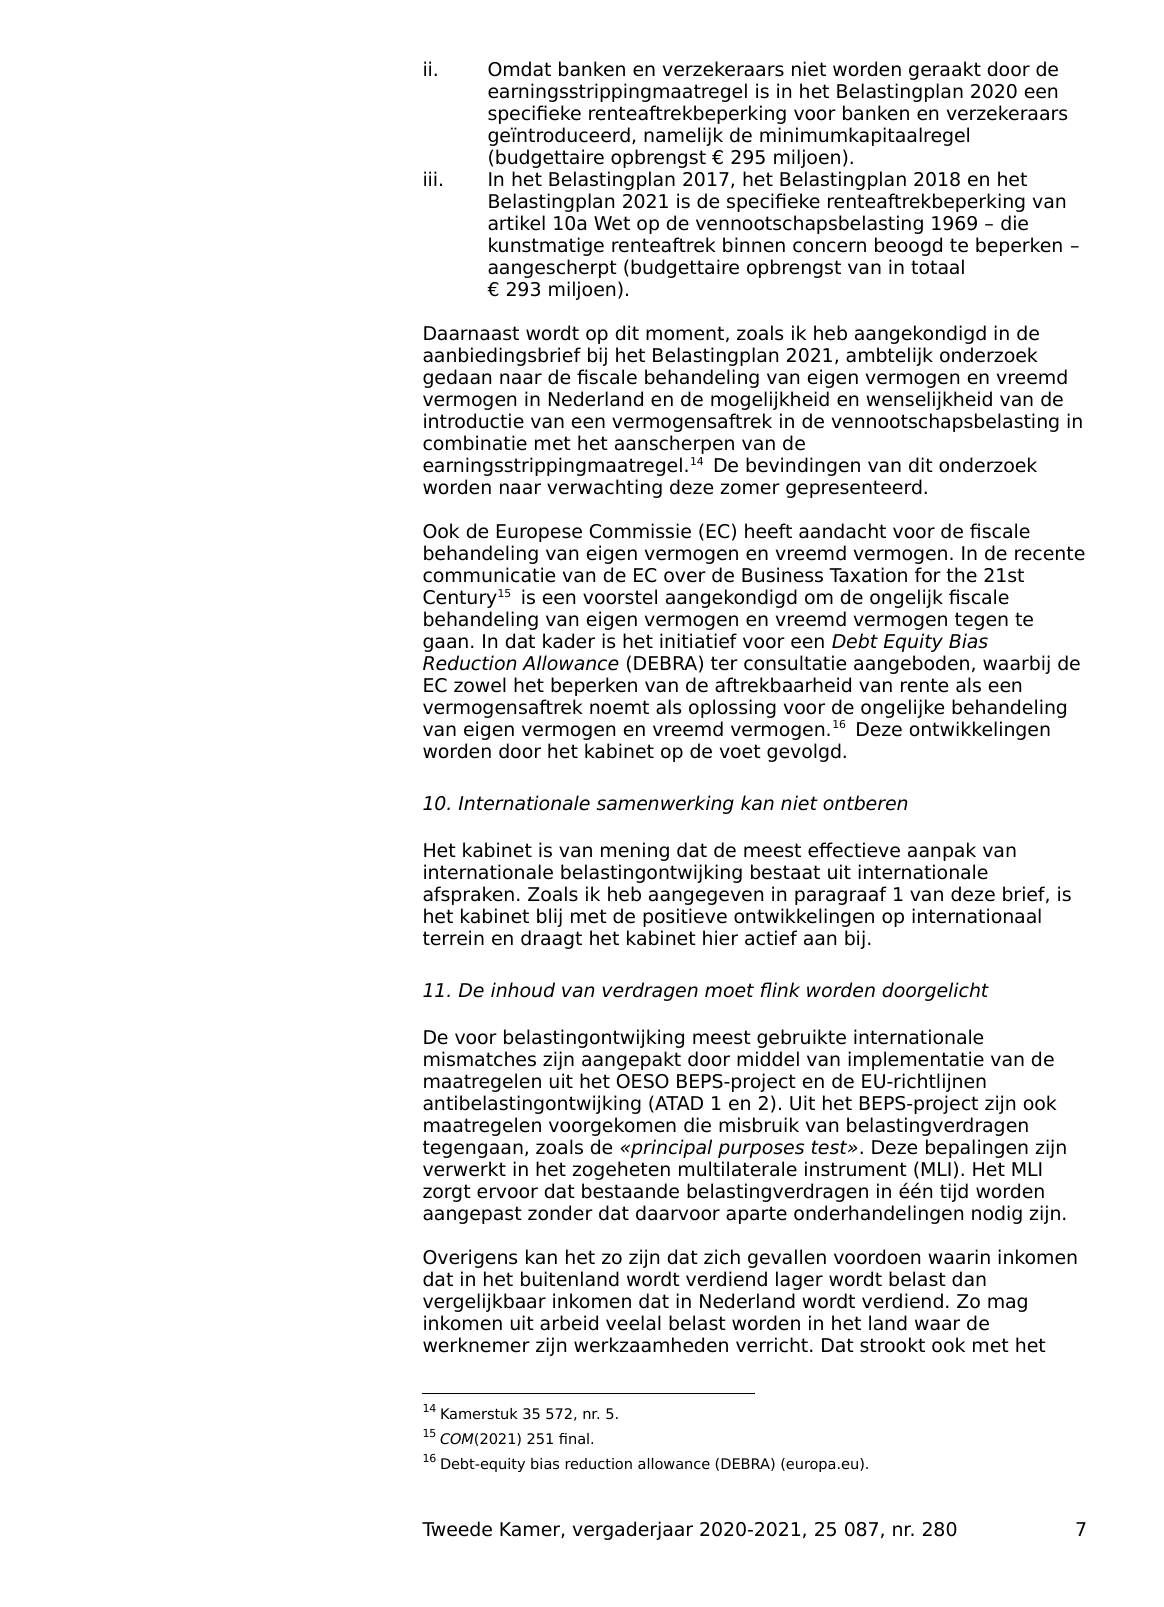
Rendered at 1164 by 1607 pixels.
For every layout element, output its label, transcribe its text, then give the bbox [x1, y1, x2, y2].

text Overigens kan het zo zijn dat zich gevallen voordoen waarin inkomen dat in het buitenland wordt verdiend lager wordt belast dan vergelijkbaar inkomen dat in Nederland wordt verdiend. Zo mag inkomen uit arbeid veelal belast worden in het land waar de werknemer zijn werkzaamheden verricht. Dat strookt ook met het [422, 1247, 1087, 1357]
subtitle 11. De inhoud van verdragen moet flink worden doorgelicht [422, 980, 1087, 1002]
subtitle 10. Internationale samenwerking kan niet ontberen [422, 793, 1087, 815]
text Het kabinet is van mening dat de meest effectieve aanpak van internationale belastingontwijking bestaat uit internationale afspraken. Zoals ik heb aangegeven in paragraaf 1 van deze brief, is het kabinet blij met de positieve ontwikkelingen op internationaal terrein en draagt het kabinet hier actief aan bij. [422, 840, 1087, 950]
text Daarnaast wordt op dit moment, zoals ik heb aangekondigd in de aanbiedingsbrief bij het Belastingplan 2021, ambtelijk onderzoek gedaan naar de fiscale behandeling van eigen vermogen en vreemd vermogen in Nederland en de mogelijkheid en wenselijkheid van de introductie van een vermogensaftrek in de vennootschapsbelasting in combinatie met het aanscherpen van de earningsstrippingmaatregel. De bevindingen van dit onderzoek worden naar verwachting deze zomer gepresenteerd. [422, 323, 1087, 499]
text De voor belastingontwijking meest gebruikte internationale mismatches zijn aangepakt door middel van implementatie van de maatregelen uit het OESO BEPS-project en de EU-richtlijnen antibelastingontwijking (ATAD 1 en 2). Uit het BEPS-project zijn ook maatregelen voorgekomen die misbruik van belastingverdragen tegengaan, zoals de «principal purposes test». Deze bepalingen zijn verwerkt in het zogeheten multilaterale instrument (MLI). Het MLI zorgt ervoor dat bestaande belastingverdragen in één tijd worden aangepast zonder dat daarvoor aparte onderhandelingen nodig zijn. [422, 1027, 1087, 1224]
text Ook de Europese Commissie (EC) heeft aandacht voor de fiscale behandeling van eigen vermogen en vreemd vermogen. In de recente communicatie van de EC over de Business Taxation for the 21st Century is een voorstel aangekondigd om de ongelijk fiscale behandeling van eigen vermogen en vreemd vermogen tegen te gaan. In dat kader is het initiatief voor een Debt Equity Bias Reduction Allowance (DEBRA) ter consultatie aangeboden, waarbij de EC zowel het beperken van de aftrekbaarheid van rente als een vermogensaftrek noemt als oplossing voor de ongelijke behandeling van eigen vermogen en vreemd vermogen. Deze ontwikkelingen worden door het kabinet op de voet gevolgd. [422, 521, 1087, 763]
text Kamerstuk 35 572, nr. 5. [422, 1402, 1087, 1424]
text iii. In het Belastingplan 2017, het Belastingplan 2018 en het Belastingplan 2021 is de specifieke renteaftrekbeperking van artikel 10a Wet op de vennootschapsbelasting 1969 – die kunstmatige renteaftrek binnen concern beoogd te beperken – aangescherpt (budgettaire opbrengst van in totaal € 293 miljoen). [422, 169, 1087, 301]
text Debt-equity bias reduction allowance (DEBRA) (europa.eu). [422, 1452, 1087, 1474]
text COM(2021) 251 final. [422, 1427, 1087, 1449]
text ii. Omdat banken en verzekeraars niet worden geraakt door de earningsstrippingmaatregel is in het Belastingplan 2020 een specifieke renteaftrekbeperking voor banken en verzekeraars geïntroduceerd, namelijk de minimumkapitaalregel (budgettaire opbrengst € 295 miljoen). [422, 59, 1087, 169]
